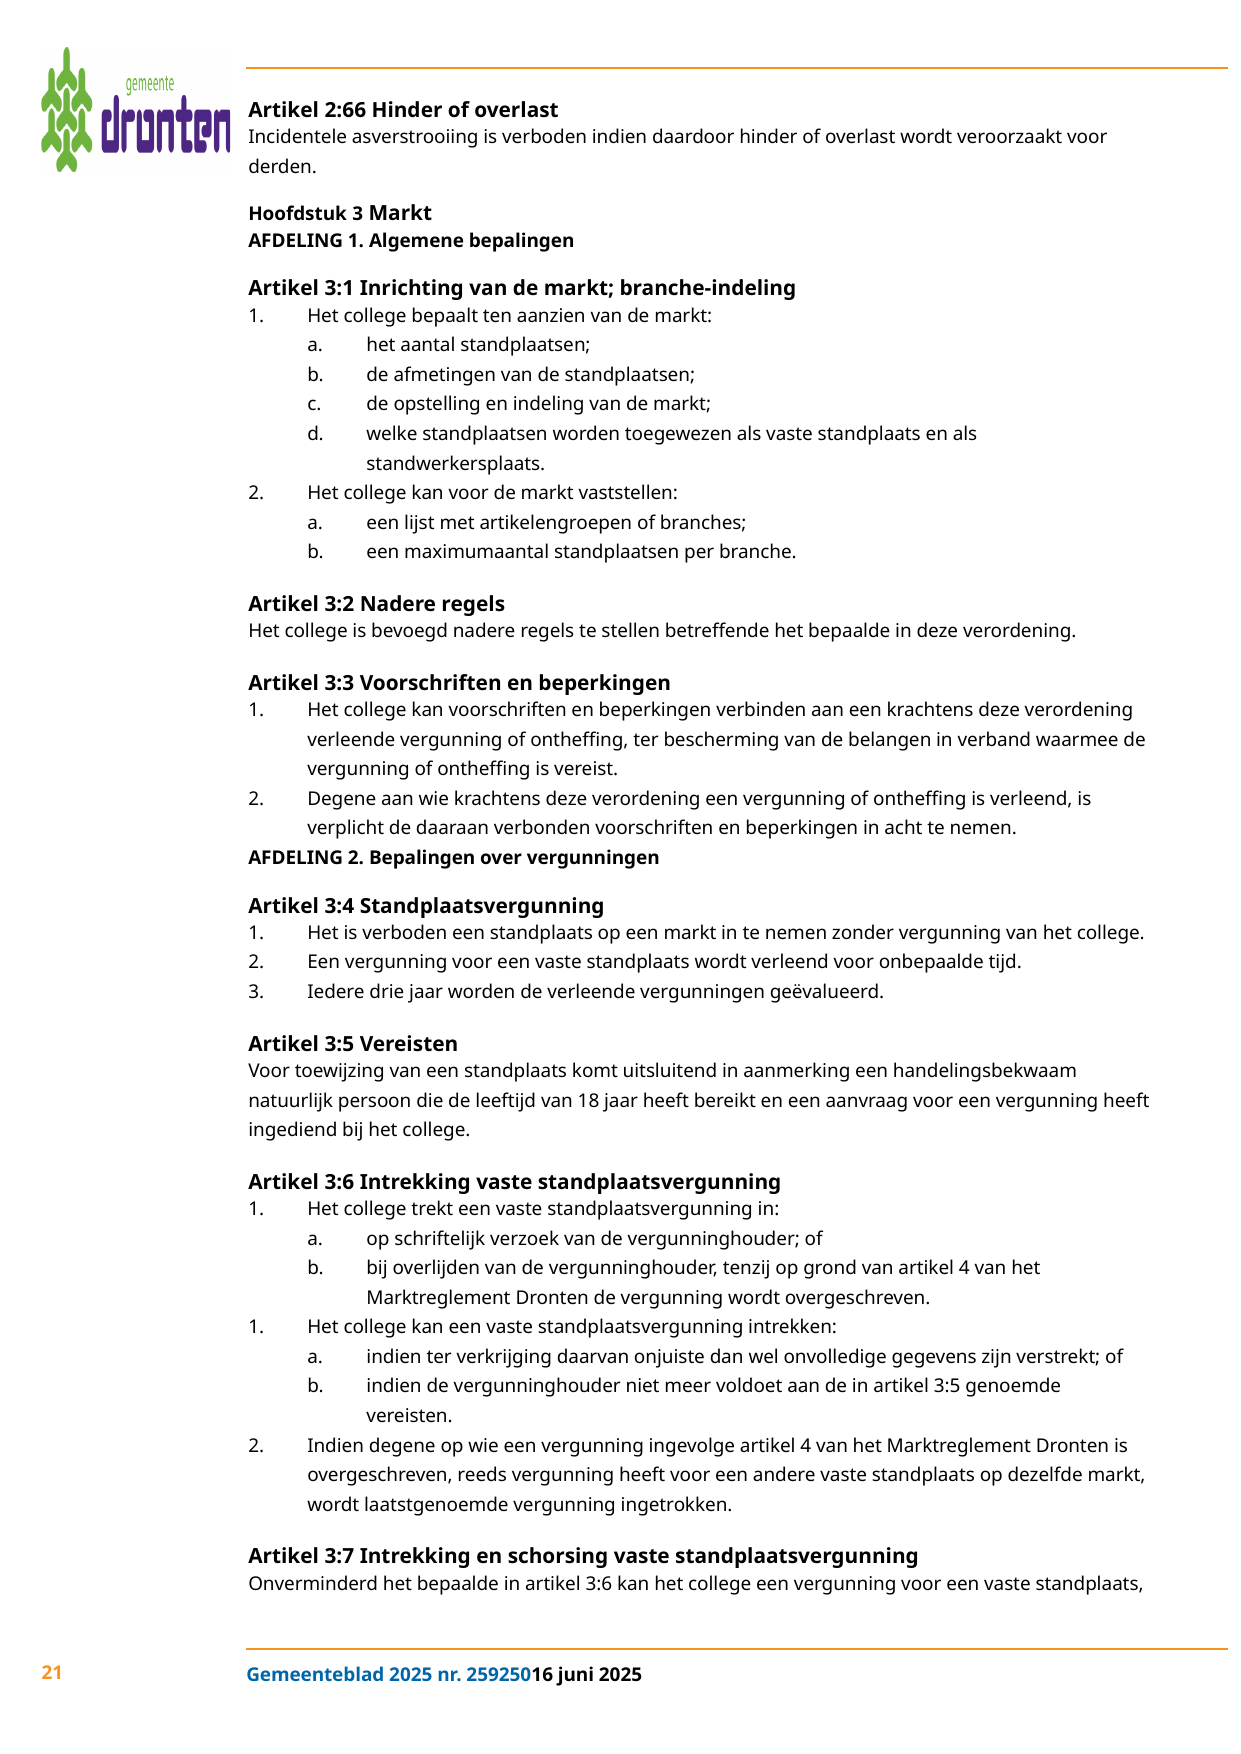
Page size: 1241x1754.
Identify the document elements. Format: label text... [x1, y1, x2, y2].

text AFDELING 2. Bepalingen over vergunningen [248, 844, 1152, 870]
list Het college trekt een vaste standplaatsvergunning in: [248, 1195, 1152, 1221]
text Artikel 3:6 Intrekking vaste standplaatsvergunning [248, 1167, 1152, 1195]
text Artikel 3:2 Nadere regels [248, 589, 1152, 617]
list Iedere drie jaar worden de verleende vergunningen geëvalueerd. [248, 978, 1152, 1004]
list de afmetingen van de standplaatsen; [307, 361, 1152, 387]
list een maximumaantal standplaatsen per branche. [307, 538, 1152, 564]
text Onverminderd het bepaalde in artikel 3:6 kan het college een vergunning voor een vaste standplaats, [248, 1570, 1152, 1596]
list indien ter verkrijging daarvan onjuiste dan wel onvolledige gegevens zijn verstrekt; of [307, 1343, 1152, 1369]
list het aantal standplaatsen; [307, 331, 1152, 357]
text Artikel 3:3 Voorschriften en beperkingen [248, 668, 1152, 696]
list op schriftelijk verzoek van de vergunninghouder; of [307, 1225, 1152, 1251]
text Artikel 3:4 Standplaatsvergunning [248, 891, 1152, 919]
list Het college kan een vaste standplaatsvergunning intrekken: [248, 1313, 1152, 1339]
list welke standplaatsen worden toegewezen als vaste standplaats en als standwerkersplaats. [307, 420, 1152, 476]
list Het college bepaalt ten aanzien van de markt: [248, 302, 1152, 328]
text Voor toewijzing van een standplaats komt uitsluitend in aanmerking een handelingsbekwaam natuurlijk persoon die de leeftijd van 18 jaar heeft bereikt en een aanvraag voor een vergunning heeft ingediend bij het college. [248, 1057, 1152, 1142]
list bij overlijden van de vergunninghouder, tenzij op grond van artikel 4 van het Marktreglement Dronten de vergunning wordt overgeschreven. [307, 1254, 1152, 1310]
picture [41, 47, 231, 172]
list Het college kan voorschriften en beperkingen verbinden aan een krachtens deze verordening verleende vergunning of ontheffing, ter bescherming van de belangen in verband waarmee de vergunning of ontheffing is vereist. [248, 696, 1152, 781]
text Artikel 3:5 Vereisten [248, 1029, 1152, 1057]
list Indien degene op wie een vergunning ingevolge artikel 4 van het Marktreglement Dronten is overgeschreven, reeds vergunning heeft voor een andere vaste standplaats op dezelfde markt, wordt laatstgenoemde vergunning ingetrokken. [248, 1432, 1152, 1517]
list Een vergunning voor een vaste standplaats wordt verleend voor onbepaalde tijd. [248, 949, 1152, 974]
text Hoofdstuk 3 Markt [248, 198, 1152, 227]
text Incidentele asverstrooiing is verboden indien daardoor hinder of overlast wordt veroorzaakt voor derden. [248, 123, 1152, 178]
text Artikel 3:1 Inrichting van de markt; branche-indeling [248, 273, 1152, 302]
list een lijst met artikelengroepen of branches; [307, 509, 1152, 535]
list indien de vergunninghouder niet meer voldoet aan de in artikel 3:5 genoemde vereisten. [307, 1373, 1152, 1428]
text AFDELING 1. Algemene bepalingen [248, 227, 1152, 253]
text Het college is bevoegd nadere regels te stellen betreffende het bepaalde in deze verordening. [248, 617, 1152, 643]
list Het college kan voor de markt vaststellen: [248, 479, 1152, 505]
text Artikel 3:7 Intrekking en schorsing vaste standplaatsvergunning [248, 1541, 1152, 1570]
text Artikel 2:66 Hinder of overlast [248, 95, 1152, 123]
list Degene aan wie krachtens deze verordening een vergunning of ontheffing is verleend, is verplicht de daaraan verbonden voorschriften en beperkingen in acht te nemen. [248, 785, 1152, 840]
list de opstelling en indeling van de markt; [307, 391, 1152, 416]
list Het is verboden een standplaats op een markt in te nemen zonder vergunning van het college. [248, 919, 1152, 945]
